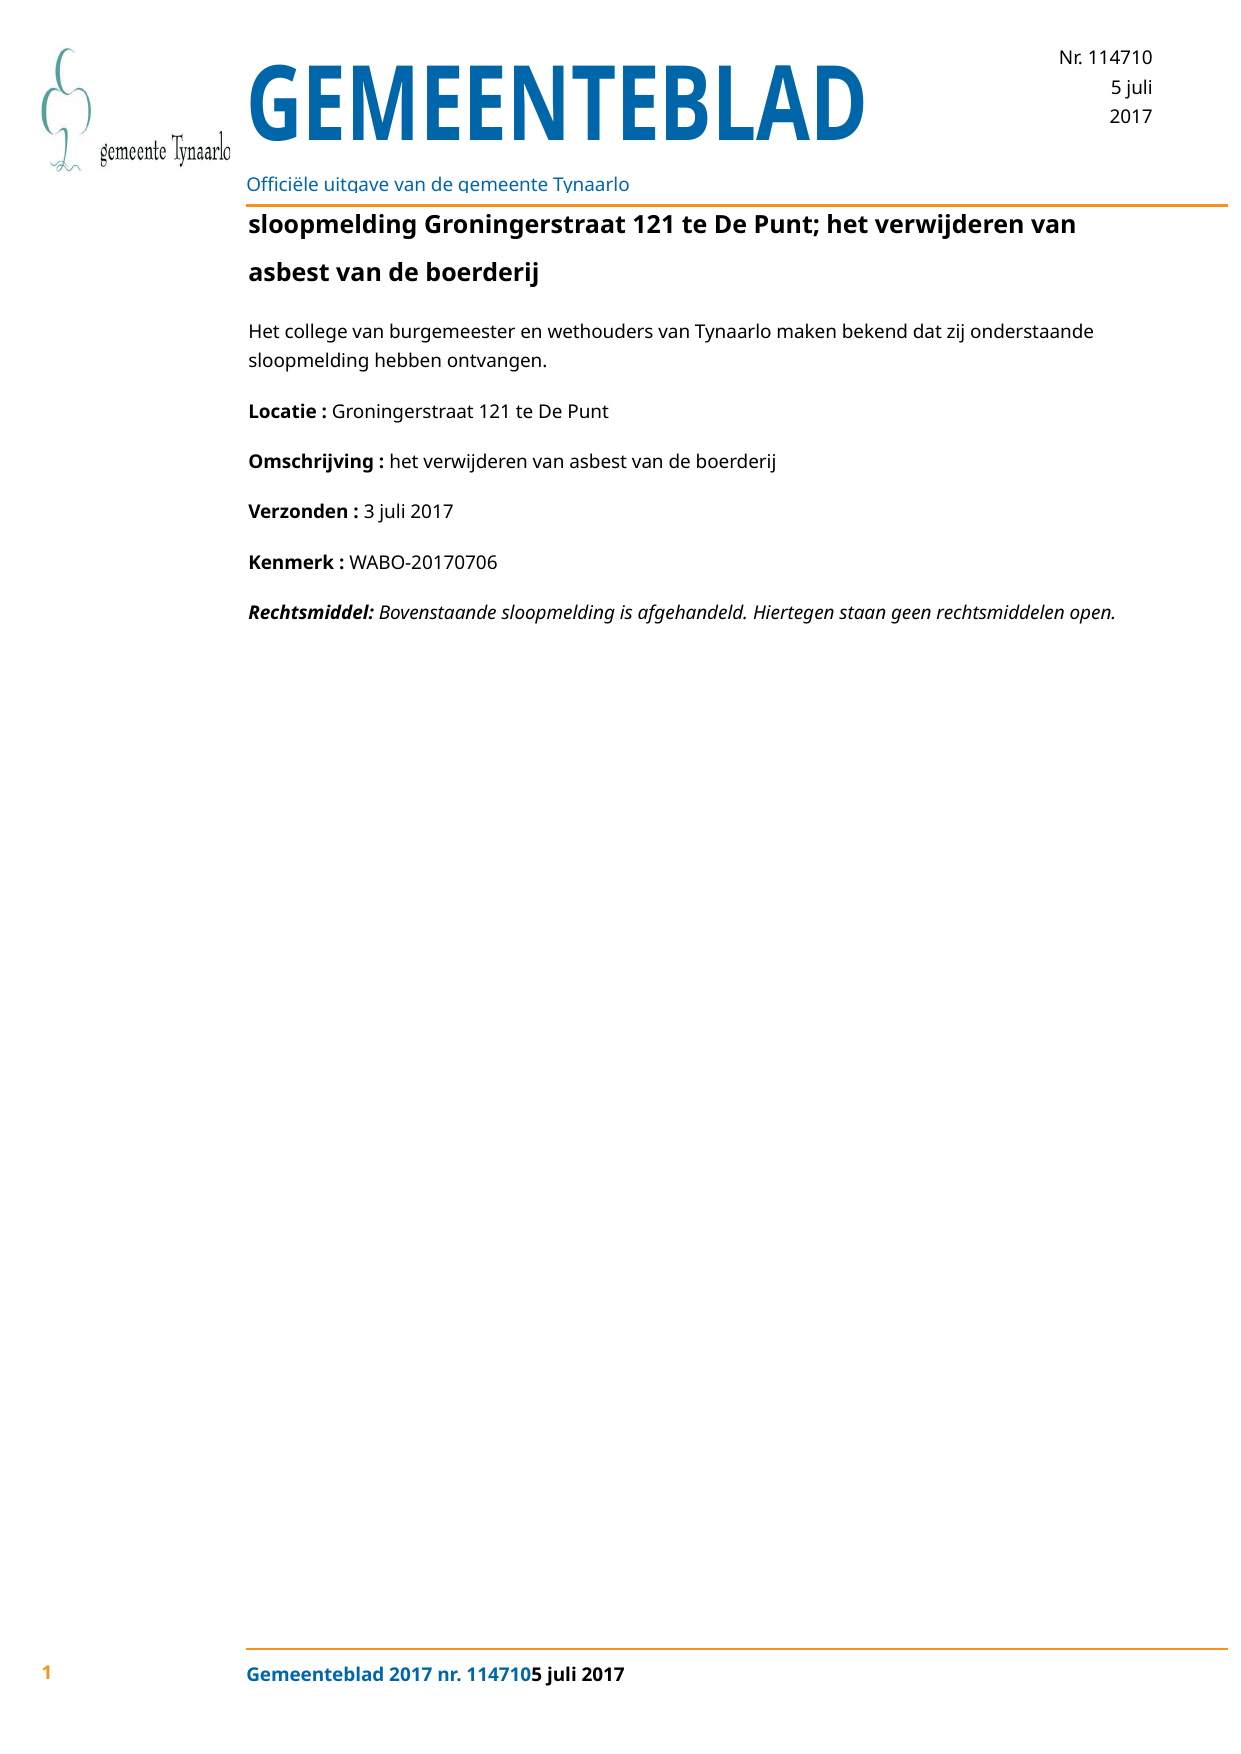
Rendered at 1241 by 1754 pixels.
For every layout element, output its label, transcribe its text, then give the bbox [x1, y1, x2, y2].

text Rechtsmiddel: Bovenstaande sloopmelding is afgehandeld. Hiertegen staan geen rechtsmiddelen open. [248, 599, 1152, 625]
text sloopmelding Groningerstraat 121 te De Punt; het verwijderen van asbest van de boerderij [248, 207, 1152, 288]
text Het college van burgemeester en wethouders van Tynaarlo maken bekend dat zij onderstaande sloopmelding hebben ontvangen. [248, 318, 1152, 373]
text Locatie : Groningerstraat 121 te De Punt [248, 398, 1152, 424]
picture [41, 47, 231, 172]
text Omschrijving : het verwijderen van asbest van de boerderij [248, 448, 1152, 474]
text Verzonden : 3 juli 2017 [248, 499, 1152, 524]
text Kenmerk : WABO-20170706 [248, 549, 1152, 575]
